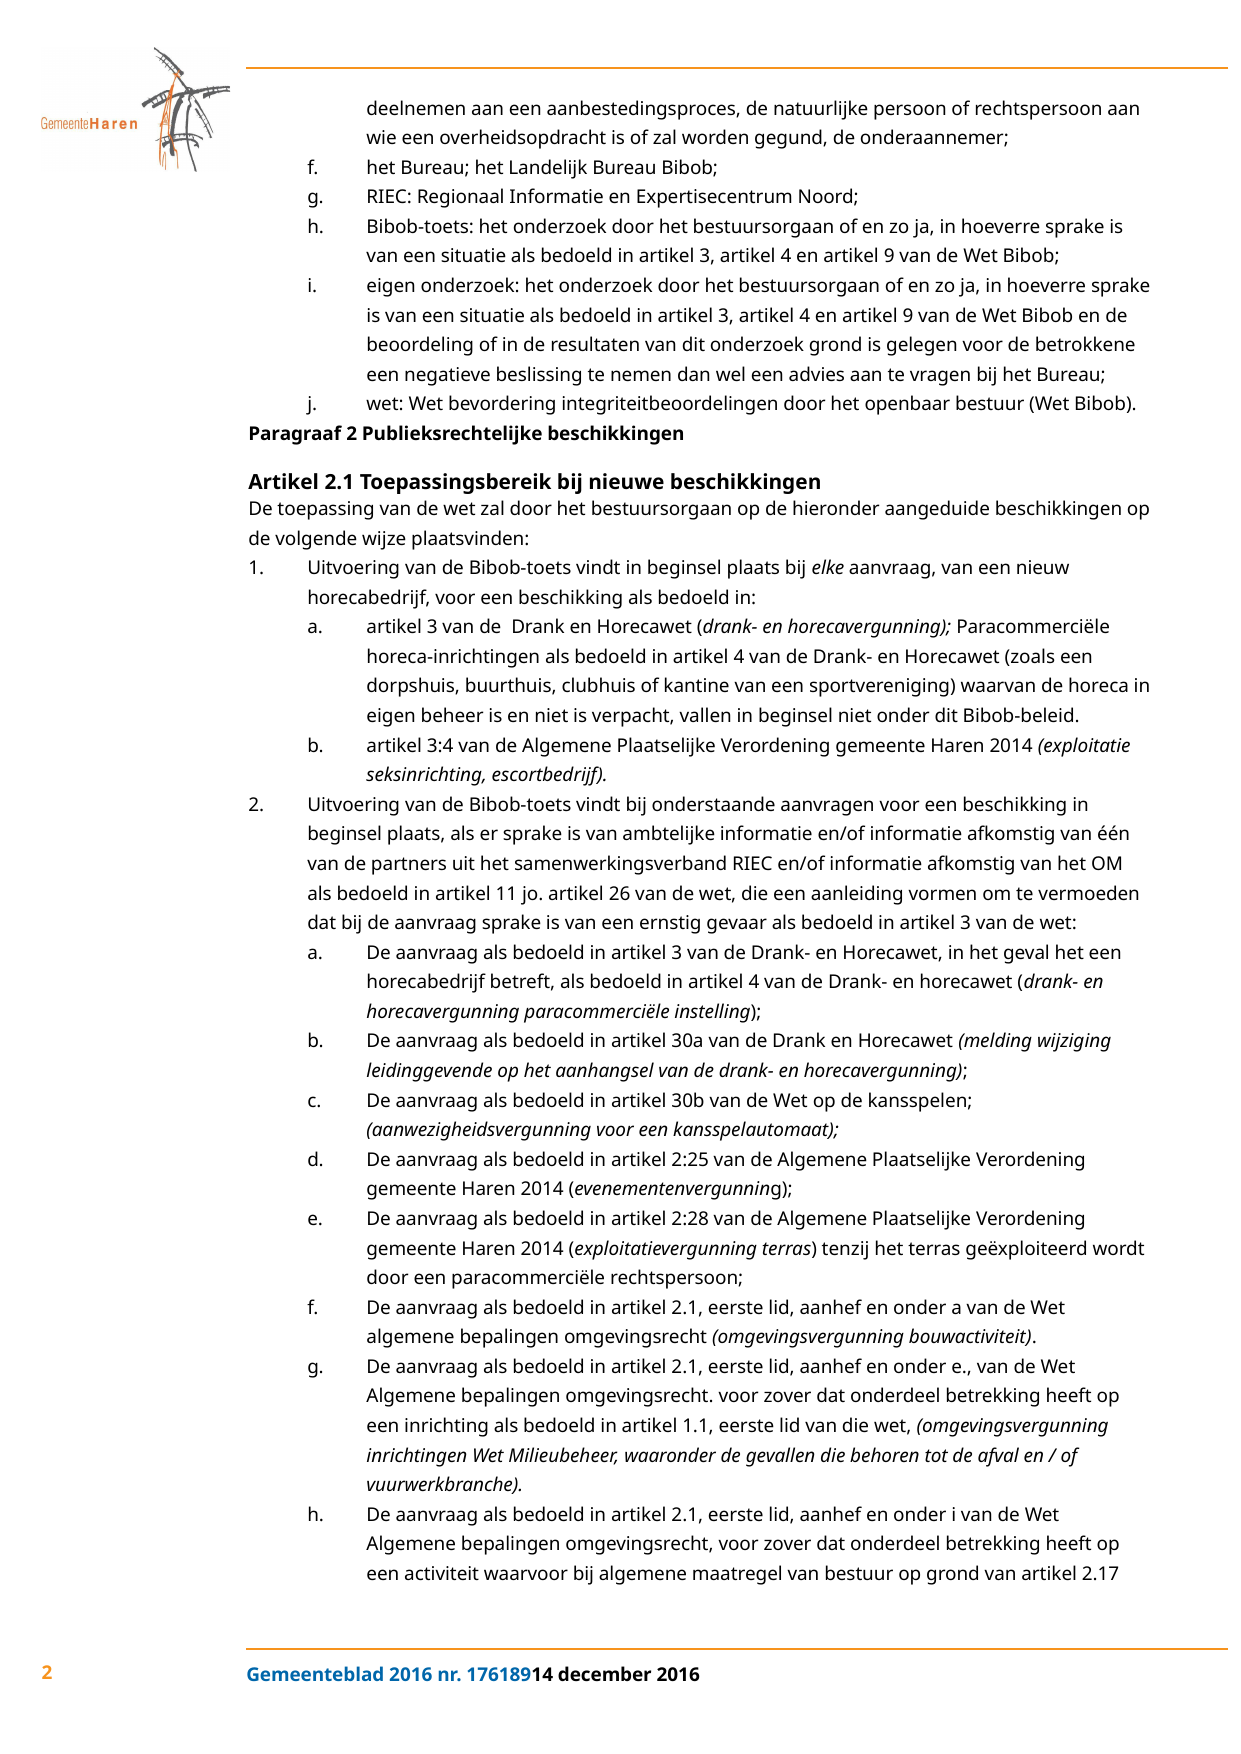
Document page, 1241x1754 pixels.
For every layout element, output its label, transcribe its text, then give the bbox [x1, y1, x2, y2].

picture [41, 47, 231, 172]
list artikel 3:4 van de Algemene Plaatselijke Verordening gemeente Haren 2014 (exploitatie seksinrichting, escortbedrijf). [307, 732, 1152, 787]
list deelnemen aan een aanbestedingsproces, de natuurlijke persoon of rechtspersoon aan wie een overheidsopdracht is of zal worden gegund, de onderaannemer; [307, 95, 1152, 150]
list De aanvraag als bedoeld in artikel 2.1, eerste lid, aanhef en onder e., van de Wet Algemene bepalingen omgevingsrecht. voor zover dat onderdeel betrekking heeft op een inrichting als bedoeld in artikel 1.1, eerste lid van die wet, (omgevingsvergunning inrichtingen Wet Milieubeheer, waaronder de gevallen die behoren tot de afval en / of vuurwerkbranche). [307, 1353, 1152, 1497]
list De aanvraag als bedoeld in artikel 2.1, eerste lid, aanhef en onder a van de Wet algemene bepalingen omgevingsrecht (omgevingsvergunning bouwactiviteit). [307, 1294, 1152, 1349]
list De aanvraag als bedoeld in artikel 3 van de Drank- en Horecawet, in het geval het een horecabedrijf betreft, als bedoeld in artikel 4 van de Drank- en horecawet (drank- en horecavergunning paracommerciële instelling); [307, 939, 1152, 1024]
list Uitvoering van de Bibob-toets vindt in beginsel plaats bij elke aanvraag, van een nieuw horecabedrijf, voor een beschikking als bedoeld in: [248, 554, 1152, 610]
list wet: Wet bevordering integriteitbeoordelingen door het openbaar bestuur (Wet Bibob). [307, 391, 1152, 416]
text De toepassing van de wet zal door het bestuursorgaan op de hieronder aangeduide beschikkingen op de volgende wijze plaatsvinden: [248, 495, 1152, 551]
list De aanvraag als bedoeld in artikel 2:25 van de Algemene Plaatselijke Verordening gemeente Haren 2014 (evenementenvergunning); [307, 1146, 1152, 1201]
list De aanvraag als bedoeld in artikel 2:28 van de Algemene Plaatselijke Verordening gemeente Haren 2014 (exploitatievergunning terras) tenzij het terras geëxploiteerd wordt door een paracommerciële rechtspersoon; [307, 1205, 1152, 1290]
list RIEC: Regionaal Informatie en Expertisecentrum Noord; [307, 183, 1152, 209]
list De aanvraag als bedoeld in artikel 2.1, eerste lid, aanhef en onder i van de Wet Algemene bepalingen omgevingsrecht, voor zover dat onderdeel betrekking heeft op een activiteit waarvoor bij algemene maatregel van bestuur op grond van artikel 2.17 [307, 1501, 1152, 1586]
list De aanvraag als bedoeld in artikel 30b van de Wet op de kansspelen; (aanwezigheidsvergunning voor een kansspelautomaat); [307, 1087, 1152, 1142]
list eigen onderzoek: het onderzoek door het bestuursorgaan of en zo ja, in hoeverre sprake is van een situatie als bedoeld in artikel 3, artikel 4 en artikel 9 van de Wet Bibob en de beoordeling of in de resultaten van dit onderzoek grond is gelegen voor de betrokkene een negatieve beslissing te nemen dan wel een advies aan te vragen bij het Bureau; [307, 272, 1152, 387]
list het Bureau; het Landelijk Bureau Bibob; [307, 154, 1152, 180]
text Paragraaf 2 Publieksrechtelijke beschikkingen [248, 420, 1152, 446]
list Bibob-toets: het onderzoek door het bestuursorgaan of en zo ja, in hoeverre sprake is van een situatie als bedoeld in artikel 3, artikel 4 en artikel 9 van de Wet Bibob; [307, 213, 1152, 268]
list Uitvoering van de Bibob-toets vindt bij onderstaande aanvragen voor een beschikking in beginsel plaats, als er sprake is van ambtelijke informatie en/of informatie afkomstig van één van de partners uit het samenwerkingsverband RIEC en/of informatie afkomstig van het OM als bedoeld in artikel 11 jo. artikel 26 van de wet, die een aanleiding vormen om te vermoeden dat bij de aanvraag sprake is van een ernstig gevaar als bedoeld in artikel 3 van de wet: [248, 791, 1152, 935]
list artikel 3 van de Drank en Horecawet (drank- en horecavergunning); Paracommerciële horeca-inrichtingen als bedoeld in artikel 4 van de Drank- en Horecawet (zoals een dorpshuis, buurthuis, clubhuis of kantine van een sportvereniging) waarvan de horeca in eigen beheer is en niet is verpacht, vallen in beginsel niet onder dit Bibob-beleid. [307, 613, 1152, 728]
text Artikel 2.1 Toepassingsbereik bij nieuwe beschikkingen [248, 467, 1152, 495]
list De aanvraag als bedoeld in artikel 30a van de Drank en Horecawet (melding wijziging leidinggevende op het aanhangsel van de drank- en horecavergunning); [307, 1028, 1152, 1083]
